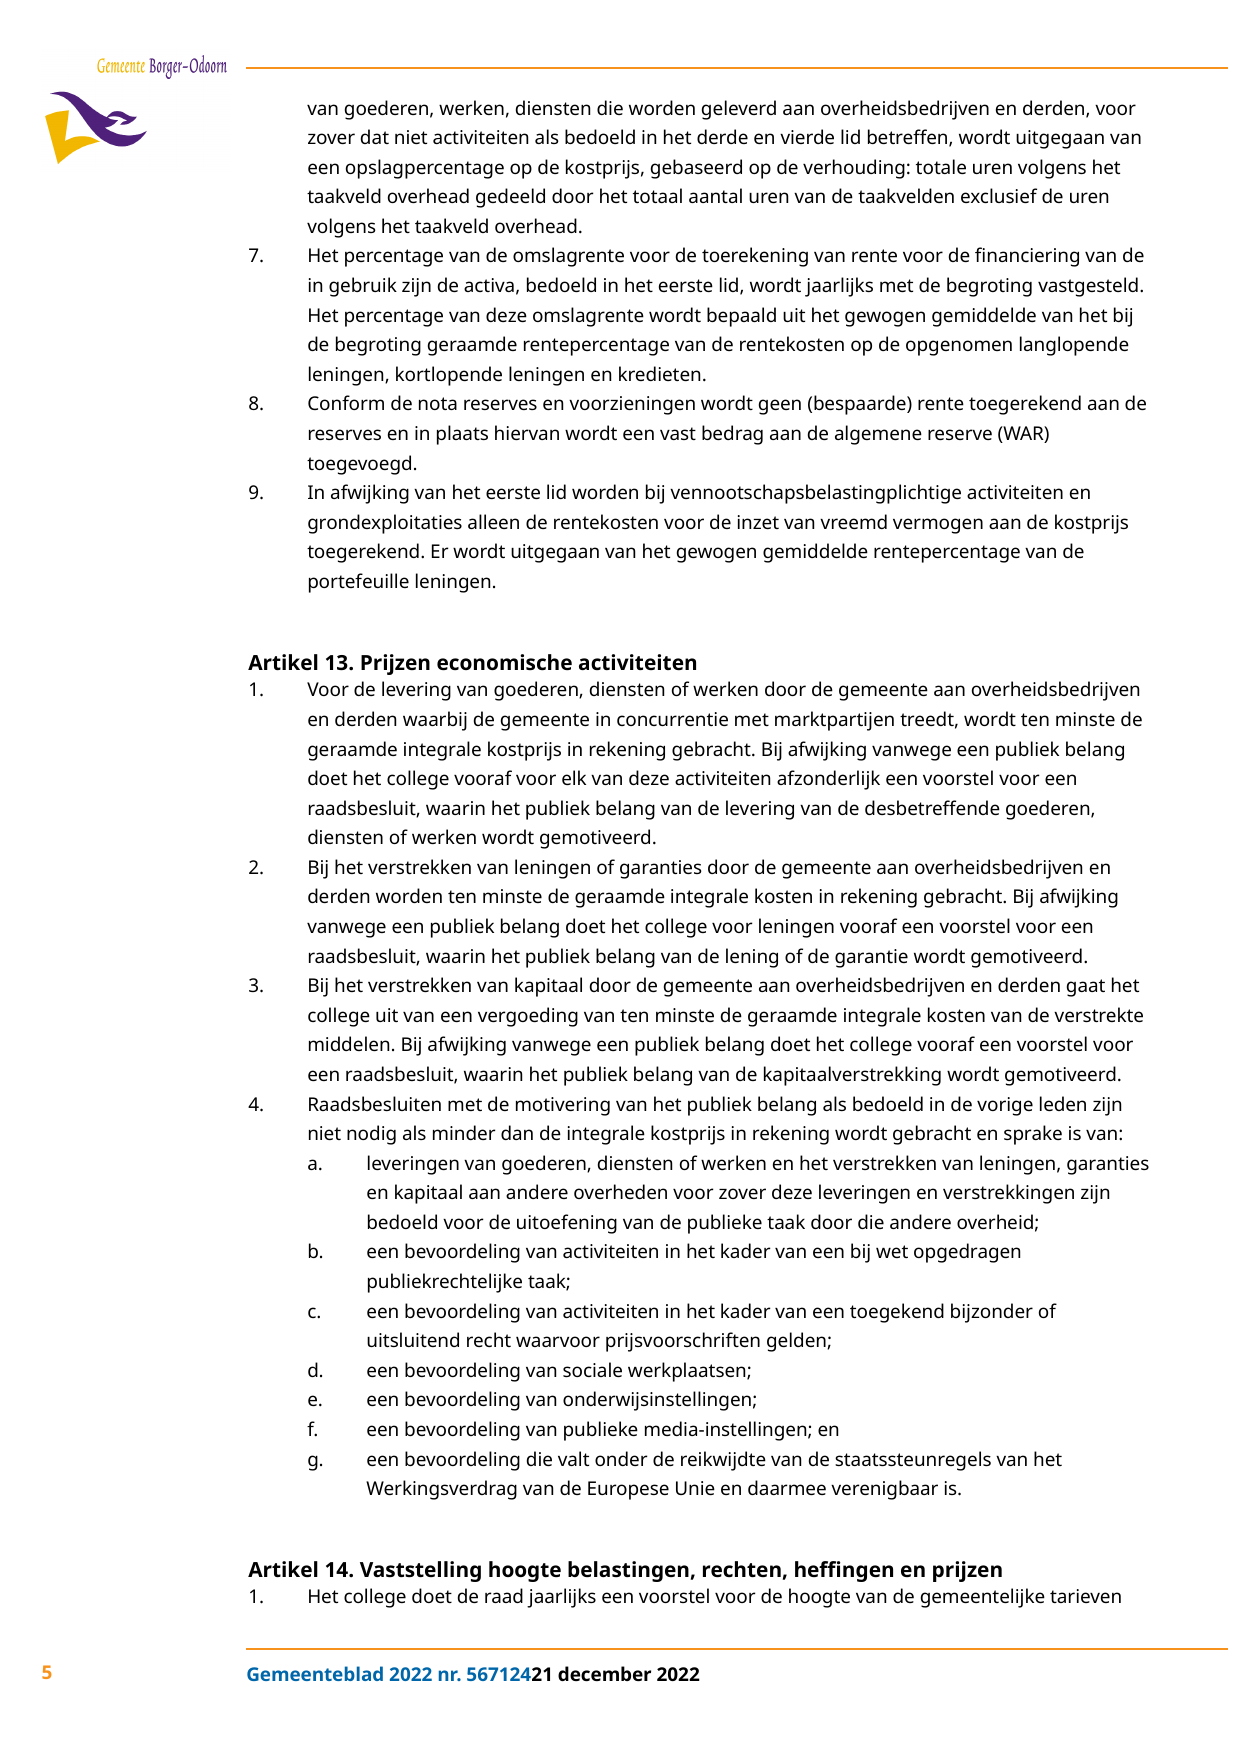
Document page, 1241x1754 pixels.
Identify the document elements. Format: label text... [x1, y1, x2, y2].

text Artikel 14. Vaststelling hoogte belastingen, rechten, heffingen en prijzen [248, 1555, 1152, 1584]
text Artikel 13. Prijzen economische activiteiten [248, 648, 1152, 677]
list Bij het verstrekken van kapitaal door de gemeente aan overheidsbedrijven en derden gaat het college uit van een vergoeding van ten minste de geraamde integrale kosten van de verstrekte middelen. Bij afwijking vanwege een publiek belang doet het college vooraf een voorstel voor een raadsbesluit, waarin het publiek belang van de kapitaalverstrekking wordt gemotiveerd. [248, 972, 1152, 1087]
list Raadsbesluiten met de motivering van het publiek belang als bedoeld in de vorige leden zijn niet nodig als minder dan de integrale kostprijs in rekening wordt gebracht en sprake is van: [248, 1091, 1152, 1146]
list In afwijking van het eerste lid worden bij vennootschapsbelastingplichtige activiteiten en grondexploitaties alleen de rentekosten voor de inzet van vreemd vermogen aan de kostprijs toegerekend. Er wordt uitgegaan van het gewogen gemiddelde rentepercentage van de portefeuille leningen. [248, 479, 1152, 594]
list Het college doet de raad jaarlijks een voorstel voor de hoogte van de gemeentelijke tarieven [248, 1584, 1152, 1609]
list een bevoordeling van onderwijsinstellingen; [307, 1387, 1152, 1412]
list Voor de levering van goederen, diensten of werken door de gemeente aan overheidsbedrijven en derden waarbij de gemeente in concurrentie met marktpartijen treedt, wordt ten minste de geraamde integrale kostprijs in rekening gebracht. Bij afwijking vanwege een publiek belang doet het college vooraf voor elk van deze activiteiten afzonderlijk een voorstel voor een raadsbesluit, waarin het publiek belang van de levering van de desbetreffende goederen, diensten of werken wordt gemotiveerd. [248, 677, 1152, 850]
list Het percentage van de omslagrente voor de toerekening van rente voor de financiering van de in gebruik zijn de activa, bedoeld in het eerste lid, wordt jaarlijks met de begroting vastgesteld. Het percentage van deze omslagrente wordt bepaald uit het gewogen gemiddelde van het bij de begroting geraamde rentepercentage van de rentekosten op de opgenomen langlopende leningen, kortlopende leningen en kredieten. [248, 243, 1152, 387]
list een bevoordeling die valt onder de reikwijdte van de staatssteunregels van het Werkingsverdrag van de Europese Unie en daarmee verenigbaar is. [307, 1446, 1152, 1501]
list een bevoordeling van activiteiten in het kader van een bij wet opgedragen publiekrechtelijke taak; [307, 1239, 1152, 1294]
list Bij het verstrekken van leningen of garanties door de gemeente aan overheidsbedrijven en derden worden ten minste de geraamde integrale kosten in rekening gebracht. Bij afwijking vanwege een publiek belang doet het college voor leningen vooraf een voorstel voor een raadsbesluit, waarin het publiek belang van de lening of de garantie wordt gemotiveerd. [248, 854, 1152, 968]
list Conform de nota reserves en voorzieningen wordt geen (bespaarde) rente toegerekend aan de reserves en in plaats hiervan wordt een vast bedrag aan de algemene reserve (WAR) toegevoegd. [248, 391, 1152, 476]
list een bevoordeling van activiteiten in het kader van een toegekend bijzonder of uitsluitend recht waarvoor prijsvoorschriften gelden; [307, 1298, 1152, 1353]
picture [41, 47, 231, 172]
list een bevoordeling van sociale werkplaatsen; [307, 1357, 1152, 1383]
list leveringen van goederen, diensten of werken en het verstrekken van leningen, garanties en kapitaal aan andere overheden voor zover deze leveringen en verstrekkingen zijn bedoeld voor de uitoefening van de publieke taak door die andere overheid; [307, 1150, 1152, 1235]
list een bevoordeling van publieke media-instellingen; en [307, 1416, 1152, 1442]
list van goederen, werken, diensten die worden geleverd aan overheidsbedrijven en derden, voor zover dat niet activiteiten als bedoeld in het derde en vierde lid betreffen, wordt uitgegaan van een opslagpercentage op de kostprijs, gebaseerd op de verhouding: totale uren volgens het taakveld overhead gedeeld door het totaal aantal uren van de taakvelden exclusief de uren volgens het taakveld overhead. [248, 95, 1152, 239]
